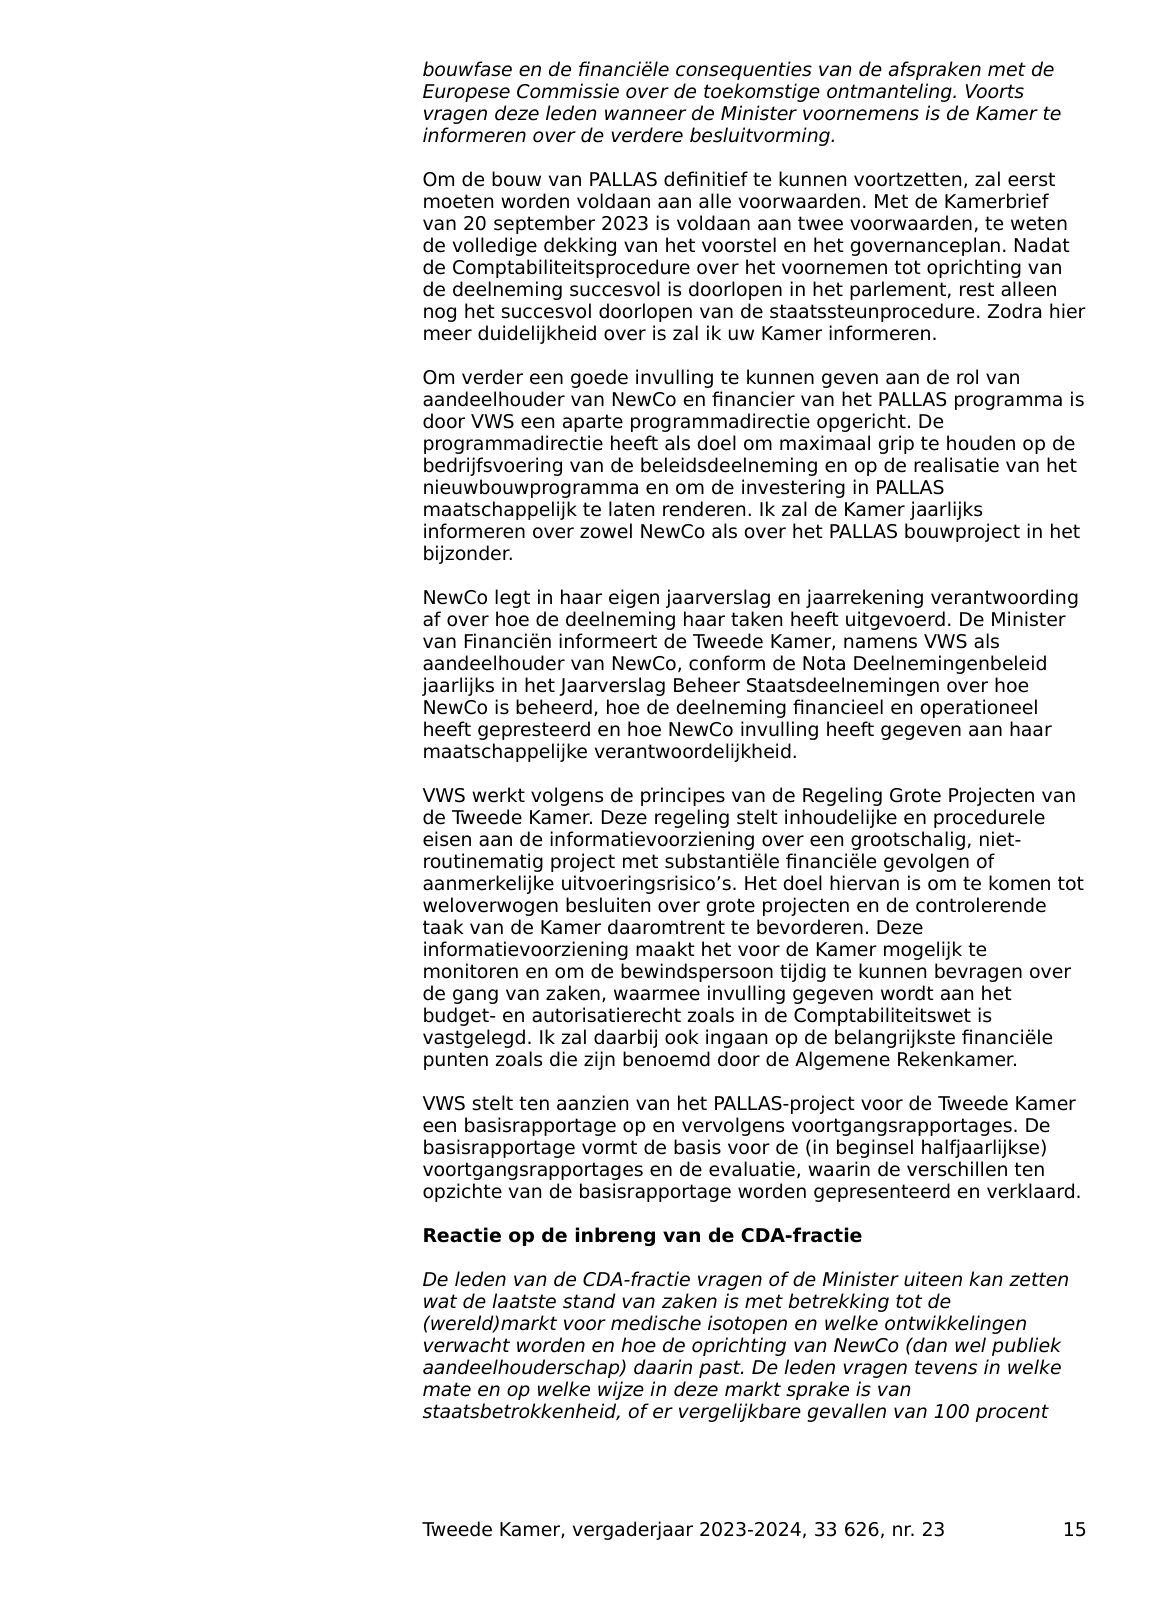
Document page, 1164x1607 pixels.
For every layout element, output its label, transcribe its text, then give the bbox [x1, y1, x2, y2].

text Om verder een goede invulling te kunnen geven aan de rol van aandeelhouder van NewCo en financier van het PALLAS programma is door VWS een aparte programmadirectie opgericht. De programmadirectie heeft als doel om maximaal grip te houden op de bedrijfsvoering van de beleidsdeelneming en op de realisatie van het nieuwbouwprogramma en om de investering in PALLAS maatschappelijk te laten renderen. Ik zal de Kamer jaarlijks informeren over zowel NewCo als over het PALLAS bouwproject in het bijzonder. [422, 367, 1087, 565]
text VWS werkt volgens de principes van de Regeling Grote Projecten van de Tweede Kamer. Deze regeling stelt inhoudelijke en procedurele eisen aan de informatievoorziening over een grootschalig, niet-routinematig project met substantiële financiële gevolgen of aanmerkelijke uitvoeringsrisico’s. Het doel hiervan is om te komen tot weloverwogen besluiten over grote projecten en de controlerende taak van de Kamer daaromtrent te bevorderen. Deze informatievoorziening maakt het voor de Kamer mogelijk te monitoren en om de bewindspersoon tijdig te kunnen bevragen over de gang van zaken, waarmee invulling gegeven wordt aan het budget- en autorisatierecht zoals in de Comptabiliteitswet is vastgelegd. Ik zal daarbij ook ingaan op de belangrijkste financiële punten zoals die zijn benoemd door de Algemene Rekenkamer. [422, 785, 1087, 1071]
subtitle Reactie op de inbreng van de CDA-fractie [422, 1225, 1087, 1247]
text De leden van de CDA-fractie vragen of de Minister uiteen kan zetten wat de laatste stand van zaken is met betrekking tot de (wereld)markt voor medische isotopen en welke ontwikkelingen verwacht worden en hoe de oprichting van NewCo (dan wel publiek aandeelhouderschap) daarin past. De leden vragen tevens in welke mate en op welke wijze in deze markt sprake is van staatsbetrokkenheid, of er vergelijkbare gevallen van 100 procent [422, 1269, 1087, 1423]
text NewCo legt in haar eigen jaarverslag en jaarrekening verantwoording af over hoe de deelneming haar taken heeft uitgevoerd. De Minister van Financiën informeert de Tweede Kamer, namens VWS als aandeelhouder van NewCo, conform de Nota Deelnemingenbeleid jaarlijks in het Jaarverslag Beheer Staatsdeelnemingen over hoe NewCo is beheerd, hoe de deelneming financieel en operationeel heeft gepresteerd en hoe NewCo invulling heeft gegeven aan haar maatschappelijke verantwoordelijkheid. [422, 587, 1087, 763]
text Om de bouw van PALLAS definitief te kunnen voortzetten, zal eerst moeten worden voldaan aan alle voorwaarden. Met de Kamerbrief van 20 september 2023 is voldaan aan twee voorwaarden, te weten de volledige dekking van het voorstel en het governanceplan. Nadat de Comptabiliteitsprocedure over het voornemen tot oprichting van de deelneming succesvol is doorlopen in het parlement, rest alleen nog het succesvol doorlopen van de staatssteunprocedure. Zodra hier meer duidelijkheid over is zal ik uw Kamer informeren. [422, 169, 1087, 345]
text bouwfase en de financiële consequenties van de afspraken met de Europese Commissie over de toekomstige ontmanteling. Voorts vragen deze leden wanneer de Minister voornemens is de Kamer te informeren over de verdere besluitvorming. [422, 59, 1087, 147]
text VWS stelt ten aanzien van het PALLAS-project voor de Tweede Kamer een basisrapportage op en vervolgens voortgangsrapportages. De basisrapportage vormt de basis voor de (in beginsel halfjaarlijkse) voortgangsrapportages en de evaluatie, waarin de verschillen ten opzichte van de basisrapportage worden gepresenteerd en verklaard. [422, 1093, 1087, 1203]
